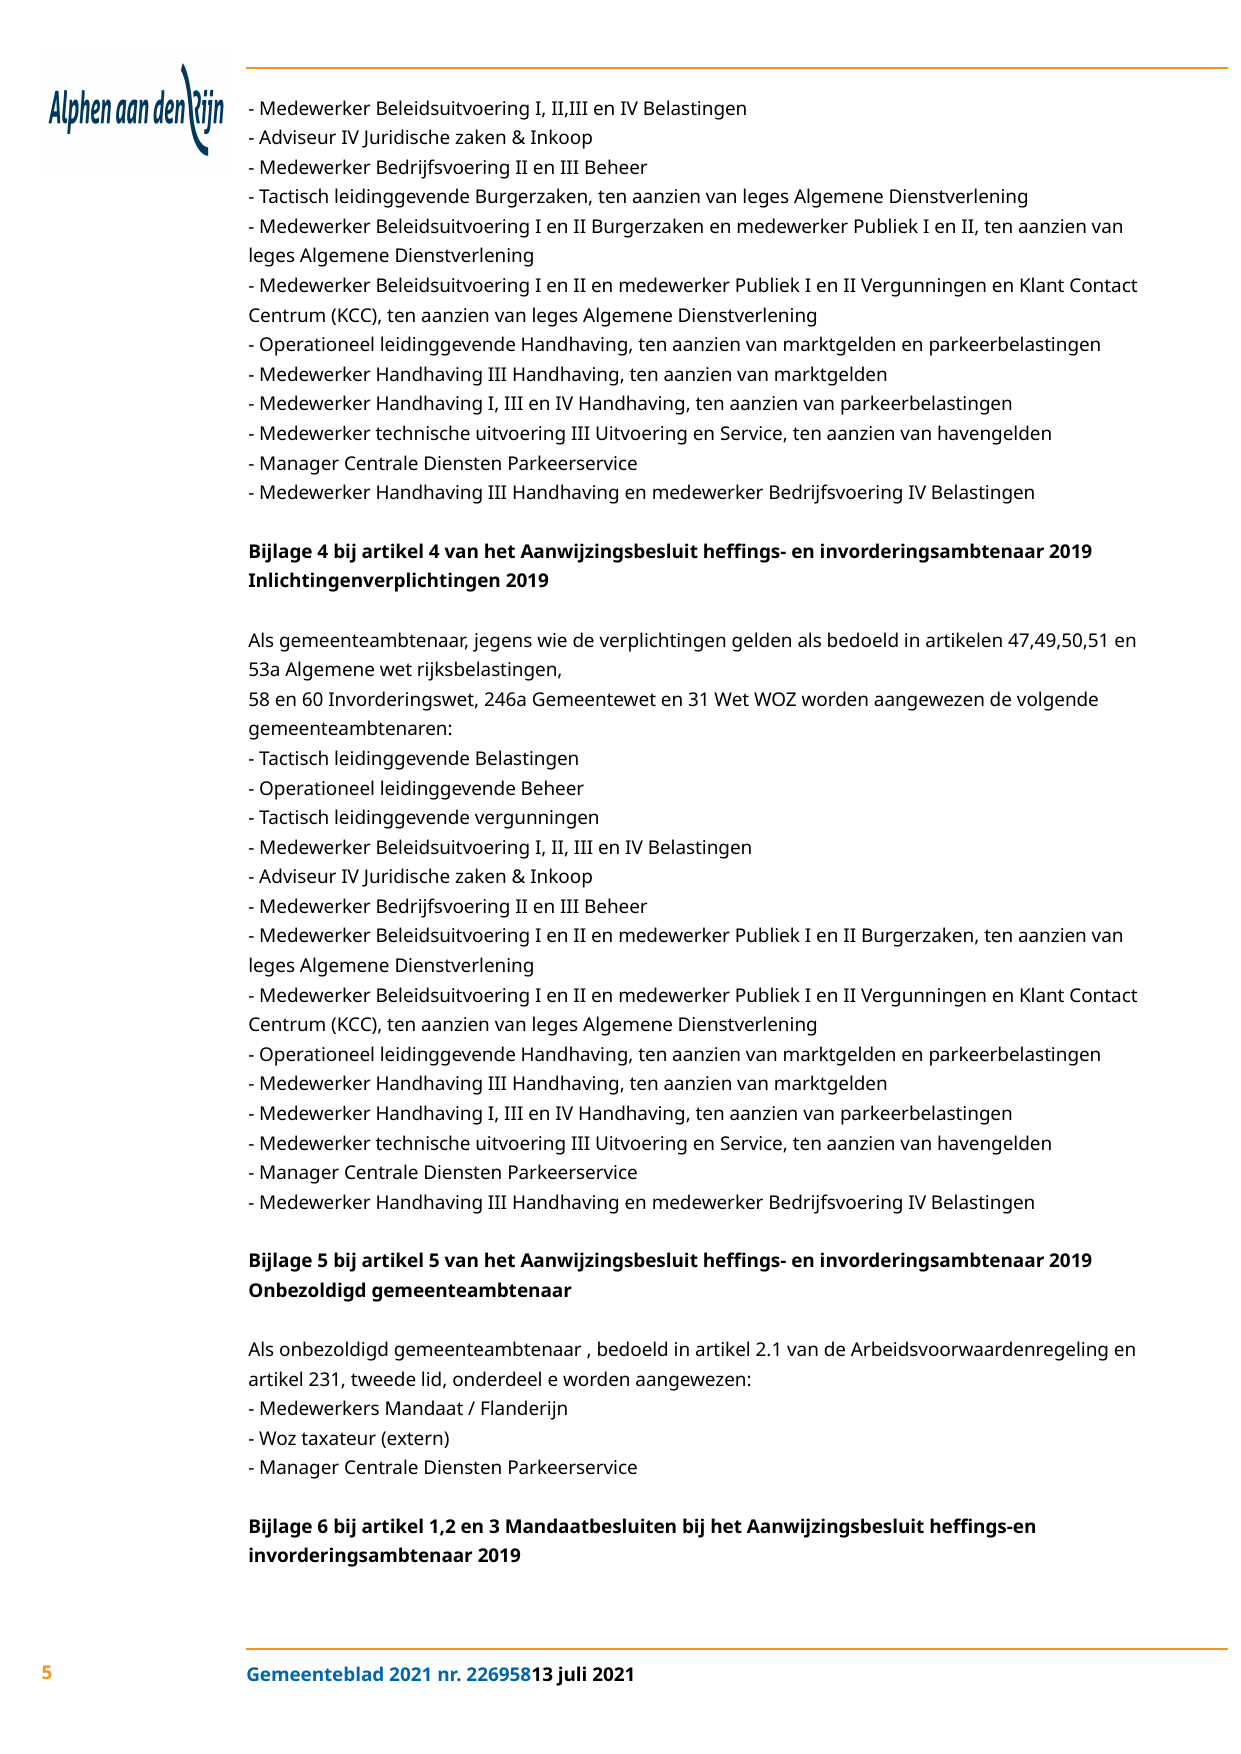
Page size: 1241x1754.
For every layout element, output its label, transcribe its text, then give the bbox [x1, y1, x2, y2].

text Bijlage 5 bij artikel 5 van het Aanwijzingsbesluit heffings- en invorderingsambtenaar 2019 Onbezoldigd gemeenteambtenaar [248, 1247, 1152, 1303]
picture [41, 47, 231, 172]
table_header Als gemeenteambtenaar, jegens wie de verplichtingen gelden als bedoeld in artikelen 47,49,50,51 en 53a Algemene wet rijksbelastingen, 58 en 60 Invorderingswet, 246a Gemeentewet en 31 Wet WOZ worden aangewezen de volgende gemeenteambtenaren: - Tactisch leidinggevende Belastingen - Operationeel leidinggevende Beheer - Tactisch leidinggevende vergunningen - Medewerker Beleidsuitvoering I, II, III en IV Belastingen - Adviseur IV Juridische zaken & Inkoop - Medewerker Bedrijfsvoering II en III Beheer - Medewerker Beleidsuitvoering I en II en medewerker Publiek I en II Burgerzaken, ten aanzien van leges Algemene Dienstverlening - Medewerker Beleidsuitvoering I en II en medewerker Publiek I en II Vergunningen en Klant Contact Centrum (KCC), ten aanzien van leges Algemene Dienstverlening - Operationeel leidinggevende Handhaving, ten aanzien van marktgelden en parkeerbelastingen - Medewerker Handhaving III Handhaving, ten aanzien van marktgelden - Medewerker Handhaving I, III en IV Handhaving, ten aanzien van parkeerbelastingen - Medewerker technische uitvoering III Uitvoering en Service, ten aanzien van havengelden - Manager Centrale Diensten Parkeerservice - Medewerker Handhaving III Handhaving en medewerker Bedrijfsvoering IV Belastingen [248, 627, 1152, 1214]
text Bijlage 6 bij artikel 1,2 en 3 Mandaatbesluiten bij het Aanwijzingsbesluit heffings-en invorderingsambtenaar 2019 [248, 1513, 1152, 1568]
table_header Als onbezoldigd gemeenteambtenaar , bedoeld in artikel 2.1 van de Arbeidsvoorwaardenregeling en artikel 231, tweede lid, onderdeel e worden aangewezen: - Medewerkers Mandaat / Flanderijn - Woz taxateur (extern) - Manager Centrale Diensten Parkeerservice [248, 1336, 1152, 1480]
table_header - Medewerker Beleidsuitvoering I, II,III en IV Belastingen - Adviseur IV Juridische zaken & Inkoop - Medewerker Bedrijfsvoering II en III Beheer - Tactisch leidinggevende Burgerzaken, ten aanzien van leges Algemene Dienstverlening - Medewerker Beleidsuitvoering I en II Burgerzaken en medewerker Publiek I en II, ten aanzien van leges Algemene Dienstverlening - Medewerker Beleidsuitvoering I en II en medewerker Publiek I en II Vergunningen en Klant Contact Centrum (KCC), ten aanzien van leges Algemene Dienstverlening - Operationeel leidinggevende Handhaving, ten aanzien van marktgelden en parkeerbelastingen - Medewerker Handhaving III Handhaving, ten aanzien van marktgelden - Medewerker Handhaving I, III en IV Handhaving, ten aanzien van parkeerbelastingen - Medewerker technische uitvoering III Uitvoering en Service, ten aanzien van havengelden - Manager Centrale Diensten Parkeerservice - Medewerker Handhaving III Handhaving en medewerker Bedrijfsvoering IV Belastingen [248, 95, 1152, 505]
text Bijlage 4 bij artikel 4 van het Aanwijzingsbesluit heffings- en invorderingsambtenaar 2019 Inlichtingenverplichtingen 2019 [248, 538, 1152, 593]
